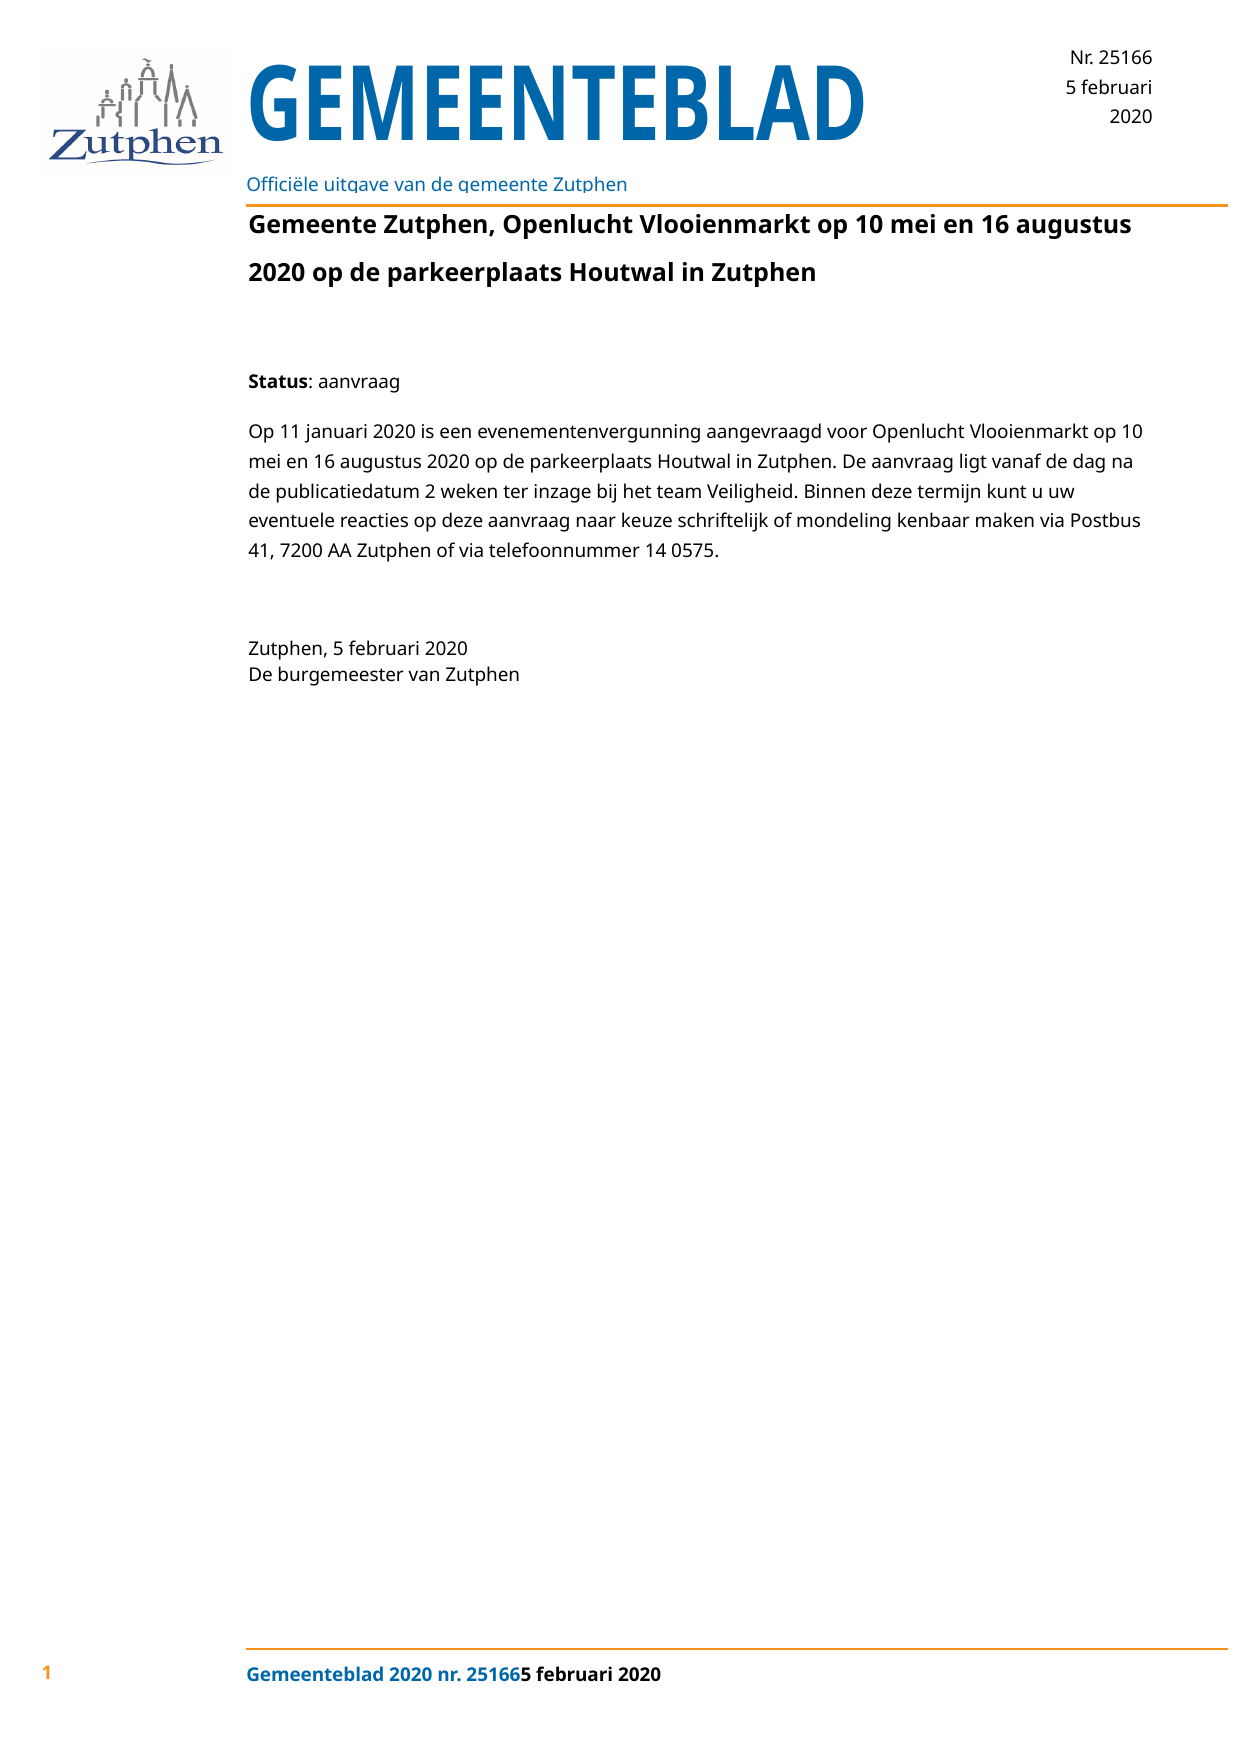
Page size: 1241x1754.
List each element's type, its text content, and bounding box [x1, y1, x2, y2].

text Op 11 januari 2020 is een evenementenvergunning aangevraagd voor Openlucht Vlooienmarkt op 10 mei en 16 augustus 2020 op de parkeerplaats Houtwal in Zutphen. De aanvraag ligt vanaf de dag na de publicatiedatum 2 weken ter inzage bij het team Veiligheid. Binnen deze termijn kunt u uw eventuele reacties op deze aanvraag naar keuze schriftelijk of mondeling kenbaar maken via Postbus 41, 7200 AA Zutphen of via telefoonnummer 14 0575. [248, 419, 1152, 563]
text Zutphen, 5 februari 2020 [248, 635, 1152, 661]
picture [41, 47, 231, 172]
text Gemeente Zutphen, Openlucht Vlooienmarkt op 10 mei en 16 augustus 2020 op de parkeerplaats Houtwal in Zutphen [248, 207, 1152, 288]
text Status: aanvraag [248, 368, 1152, 394]
text De burgemeester van Zutphen [248, 661, 1152, 687]
